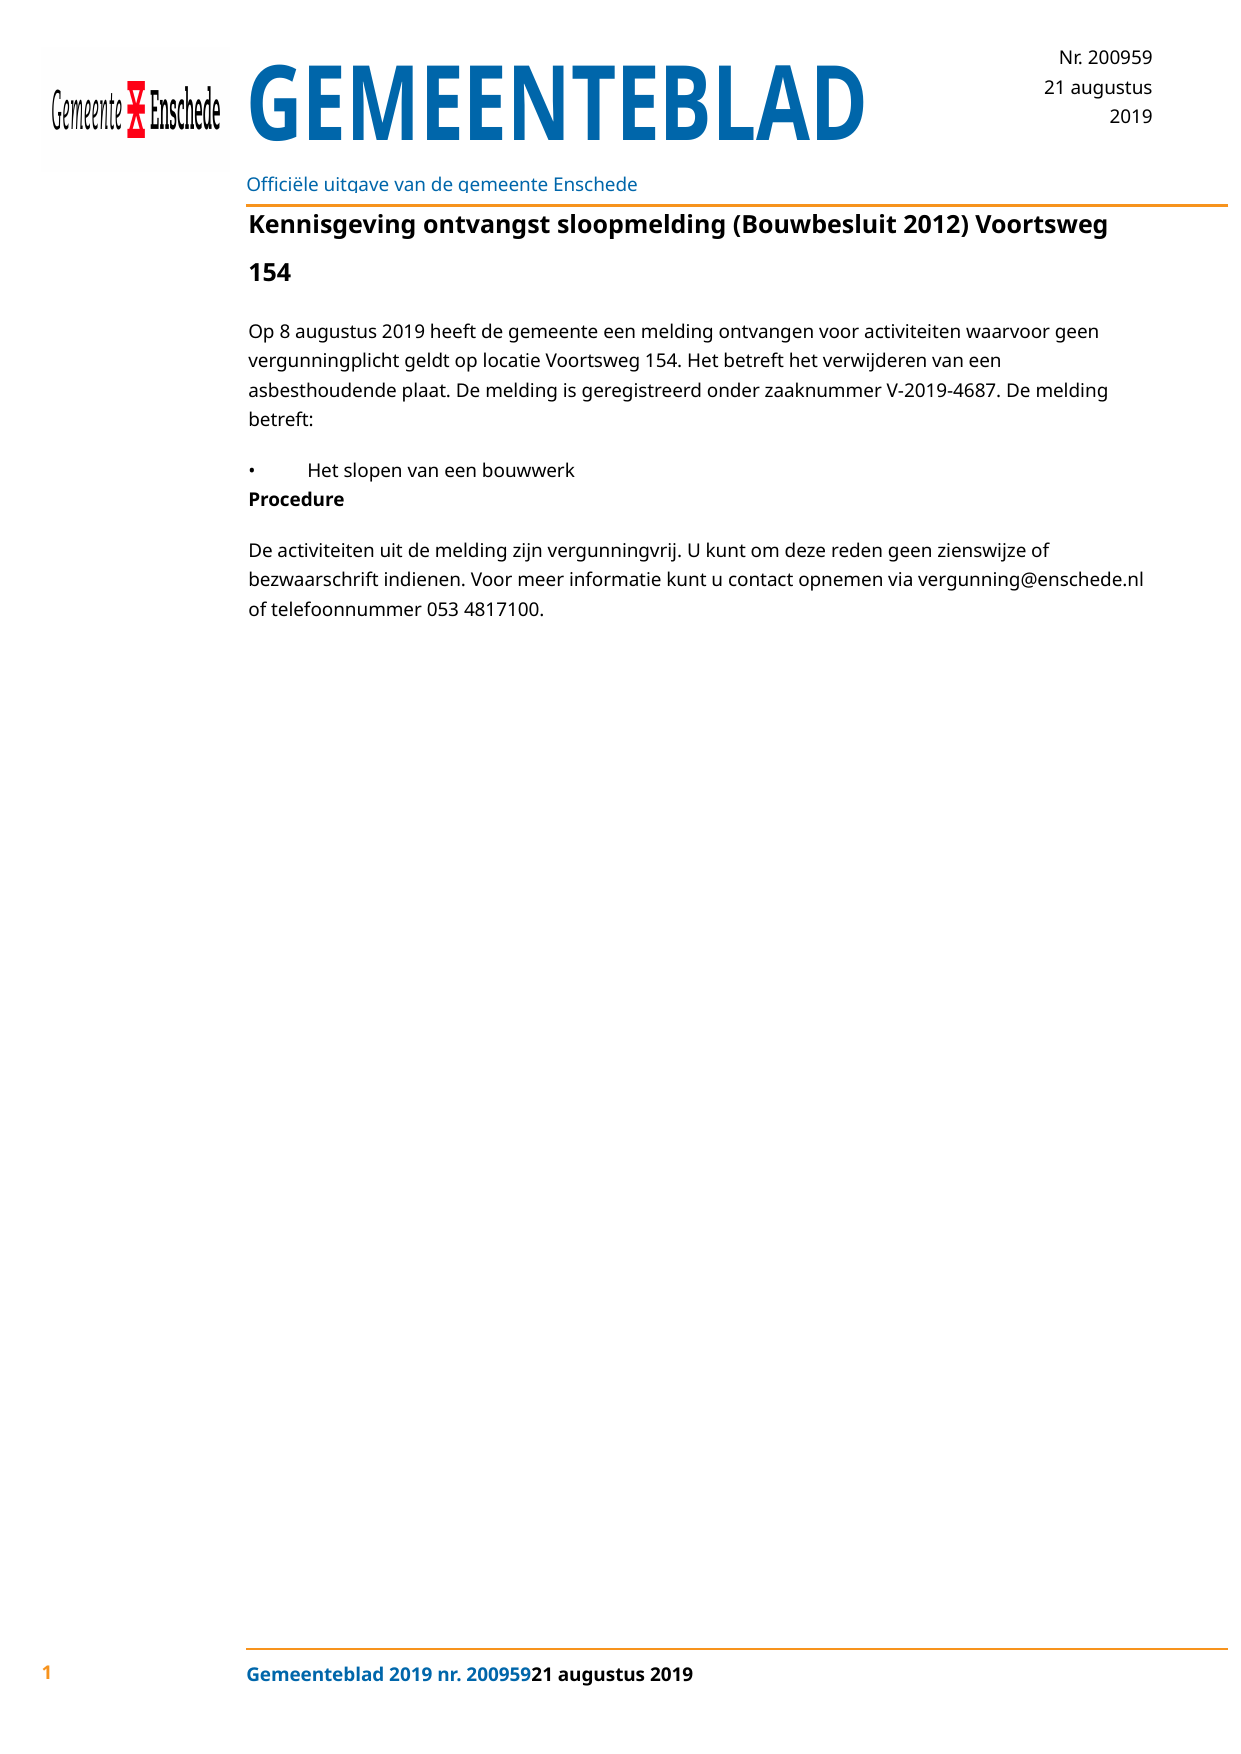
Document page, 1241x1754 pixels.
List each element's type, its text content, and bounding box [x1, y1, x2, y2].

text Kennisgeving ontvangst sloopmelding (Bouwbesluit 2012) Voortsweg 154 [248, 207, 1152, 288]
picture [41, 47, 231, 172]
list Het slopen van een bouwwerk [248, 457, 1152, 483]
text Procedure [248, 487, 1152, 512]
text De activiteiten uit de melding zijn vergunningvrij. U kunt om deze reden geen zienswijze of bezwaarschrift indienen. Voor meer informatie kunt u contact opnemen via vergunning@enschede.nl of telefoonnummer 053 4817100. [248, 537, 1152, 622]
text Op 8 augustus 2019 heeft de gemeente een melding ontvangen voor activiteiten waarvoor geen vergunningplicht geldt op locatie Voortsweg 154. Het betreft het verwijderen van een asbesthoudende plaat. De melding is geregistreerd onder zaaknummer V-2019-4687. De melding betreft: [248, 318, 1152, 432]
